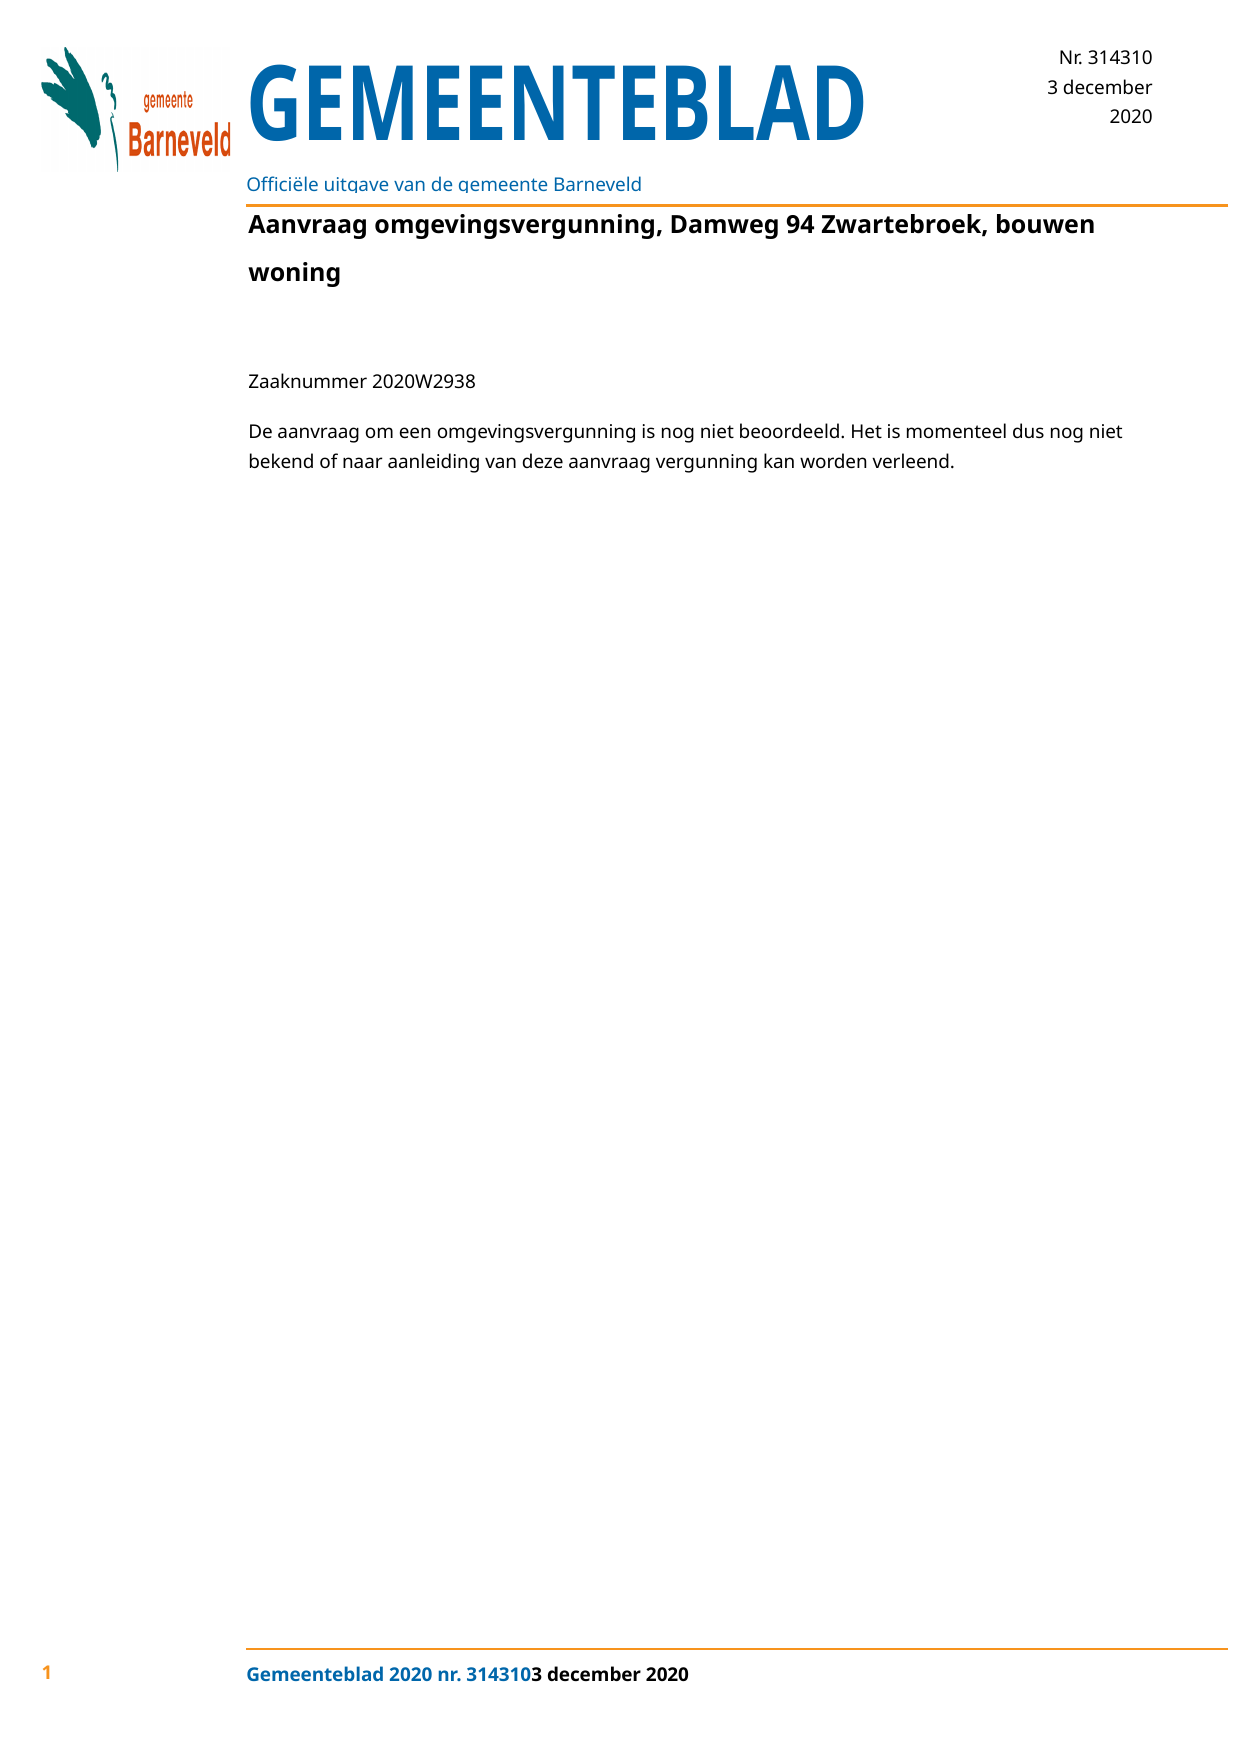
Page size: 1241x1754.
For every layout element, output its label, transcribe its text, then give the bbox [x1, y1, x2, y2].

text De aanvraag om een omgevingsvergunning is nog niet beoordeeld. Het is momenteel dus nog niet bekend of naar aanleiding van deze aanvraag vergunning kan worden verleend. [248, 419, 1152, 474]
text Aanvraag omgevingsvergunning, Damweg 94 Zwartebroek, bouwen woning [248, 207, 1152, 288]
picture [41, 47, 231, 172]
text Zaaknummer 2020W2938 [248, 368, 1152, 394]
